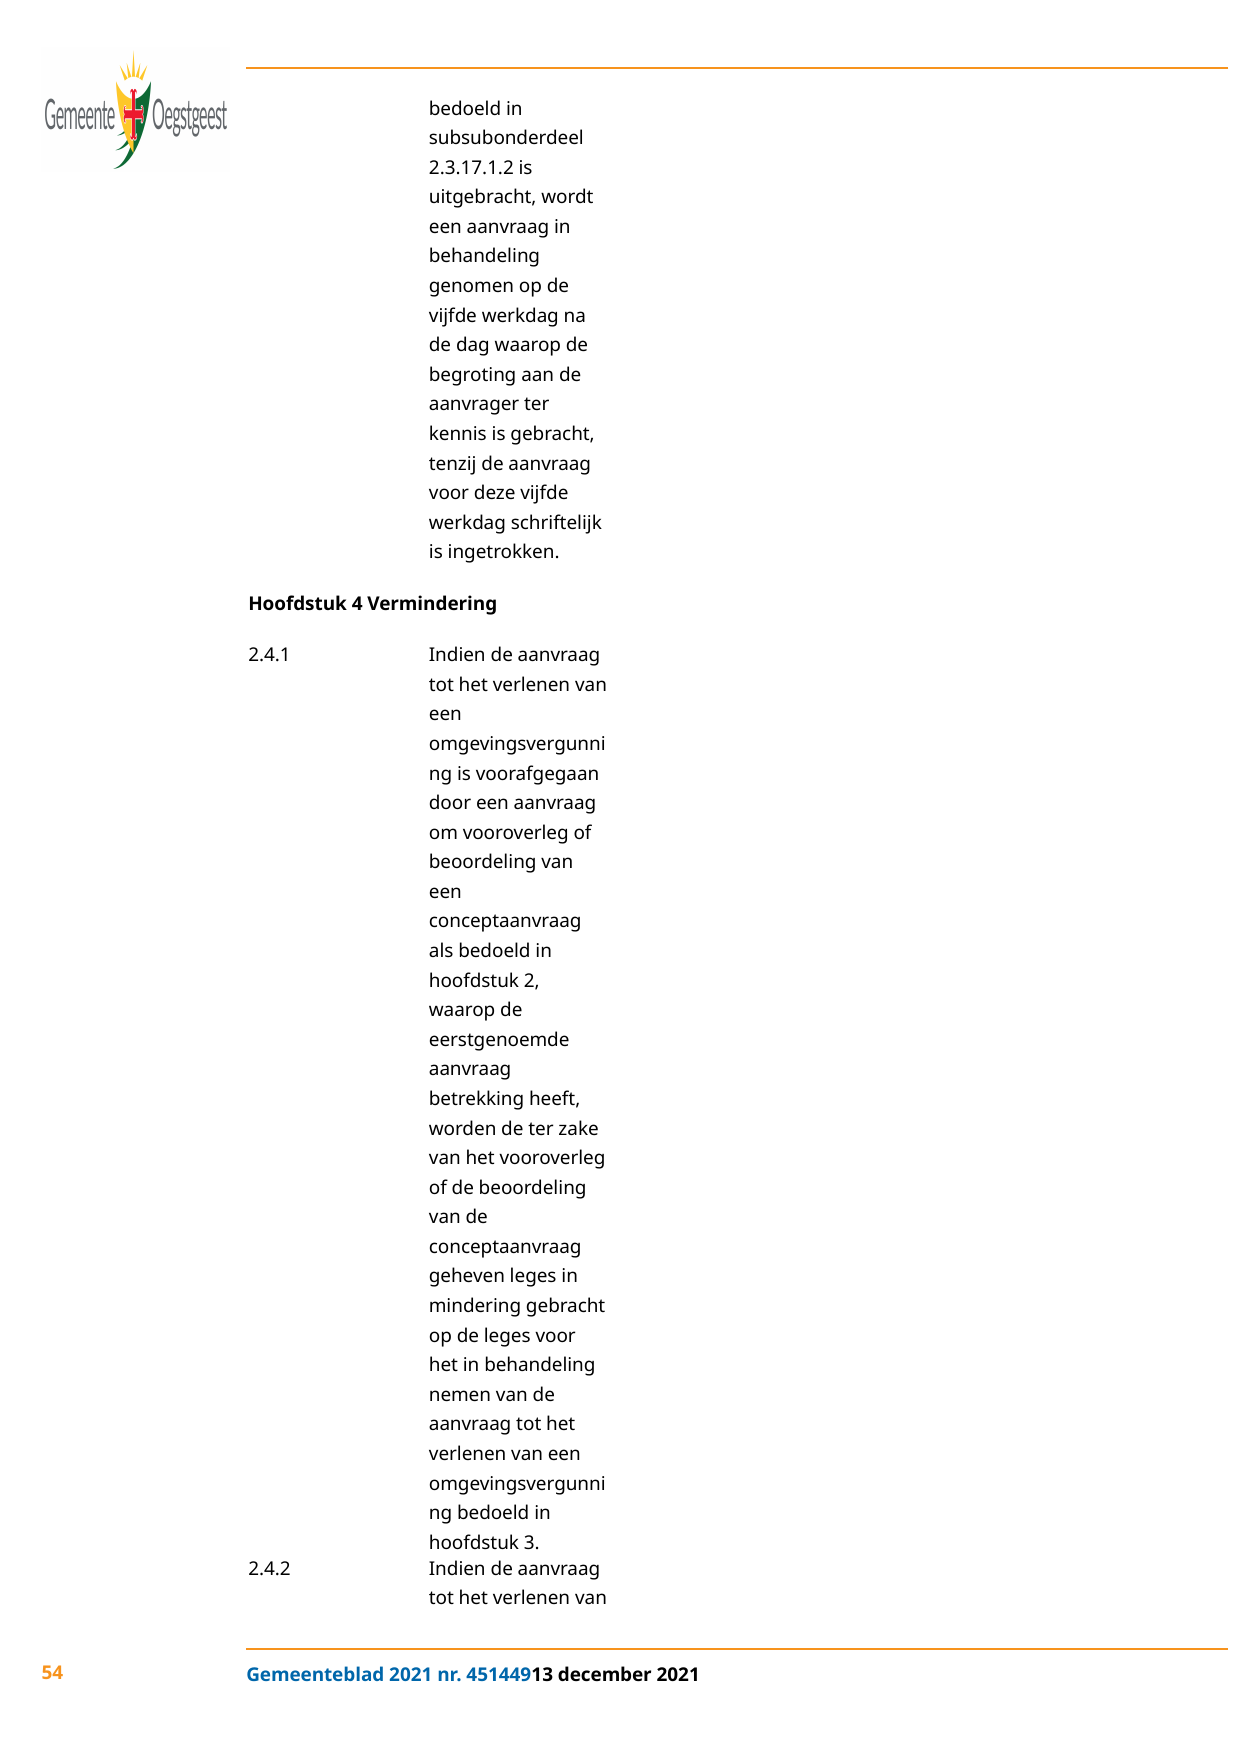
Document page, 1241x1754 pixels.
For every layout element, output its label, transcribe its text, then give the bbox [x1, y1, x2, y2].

table_cell 2.4.1 [248, 641, 429, 1555]
table_cell [790, 95, 971, 564]
table_cell [248, 95, 429, 564]
table_cell [790, 641, 971, 1555]
table_cell [790, 1555, 971, 1610]
table_cell Indien de aanvraag tot het verlenen van een omgevingsvergunning is voorafgegaan door een aanvraag om vooroverleg of beoordeling van een conceptaanvraag als bedoeld in hoofdstuk 2, waarop de eerstgenoemde aanvraag betrekking heeft, worden de ter zake van het vooroverleg of de beoordeling van de conceptaanvraag geheven leges in mindering gebracht op de leges voor het in behandeling nemen van de aanvraag tot het verlenen van een omgevingsvergunning bedoeld in hoofdstuk 3. [429, 641, 609, 1555]
picture [41, 47, 231, 172]
table_cell [609, 1555, 790, 1610]
table_cell 2.4.2 [248, 1555, 429, 1610]
table_cell Hoofdstuk 4 Vermindering [248, 590, 971, 616]
table_cell Indien de aanvraag tot het verlenen van [429, 1555, 609, 1610]
table_cell [429, 564, 609, 590]
table_cell [248, 616, 429, 641]
table_cell [790, 616, 971, 641]
table_cell [609, 564, 790, 590]
table_cell [609, 95, 790, 564]
table_cell [248, 564, 429, 590]
table_cell bedoeld in subsubonderdeel 2.3.17.1.2 is uitgebracht, wordt een aanvraag in behandeling genomen op de vijfde werkdag na de dag waarop de begroting aan de aanvrager ter kennis is gebracht, tenzij de aanvraag voor deze vijfde werkdag schriftelijk is ingetrokken. [429, 95, 609, 564]
table_cell [609, 616, 790, 641]
table_cell [429, 616, 609, 641]
table_cell [790, 564, 971, 590]
table_cell [609, 641, 790, 1555]
